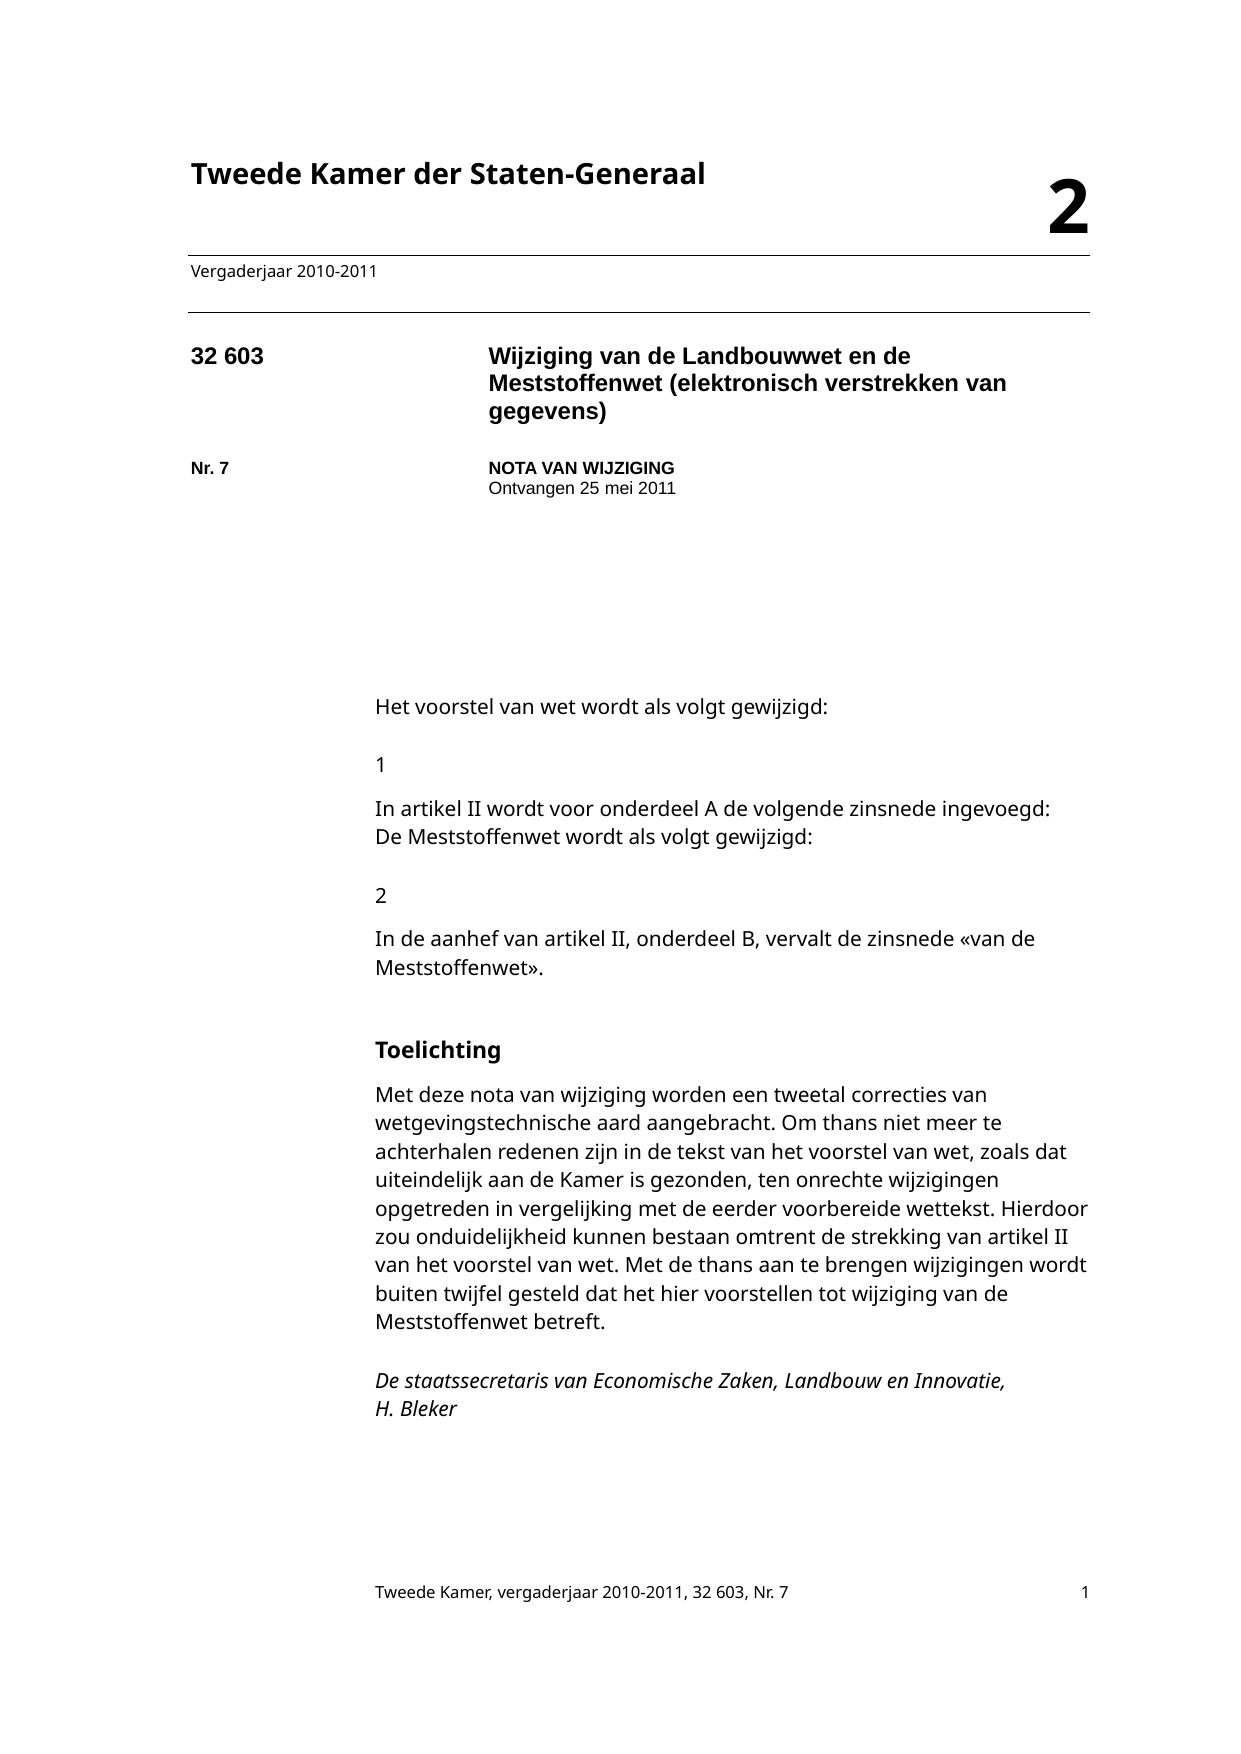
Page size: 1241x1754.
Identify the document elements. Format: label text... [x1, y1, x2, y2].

text 1 [375, 751, 1090, 779]
table_cell Vergaderjaar 2010-2011 [188, 256, 485, 312]
table_header 2 [910, 150, 1090, 255]
subtitle Toelichting [375, 1034, 1090, 1065]
text 2 [375, 881, 1090, 909]
text Met deze nota van wijziging worden een tweetal correcties van wetgevingstechnische aard aangebracht. Om thans niet meer te achterhalen redenen zijn in de tekst van het voorstel van wet, zoals dat uiteindelijk aan de Kamer is gezonden, ten onrechte wijzigingen opgetreden in vergelijking met de eerder voorbereide wettekst. Hierdoor zou onduidelijkheid kunnen bestaan omtrent de strekking van artikel II van het voorstel van wet. Met de thans aan te brengen wijzigingen wordt buiten twijfel gesteld dat het hier voorstellen tot wijziging van de Meststoffenwet betreft. [375, 1080, 1090, 1336]
table_cell 32 603 [188, 339, 485, 454]
table_cell [188, 313, 485, 339]
table_cell Wijziging van de Landbouwwet en de Meststoffenwet (elektronisch verstrekken van gegevens) [485, 339, 1090, 454]
table_header Tweede Kamer der Staten-Generaal [188, 150, 909, 255]
text In artikel II wordt voor onderdeel A de volgende zinsnede ingevoegd: [375, 794, 1090, 822]
table_cell [485, 313, 1090, 339]
text Het voorstel van wet wordt als volgt gewijzigd: [375, 692, 1090, 721]
table_cell Nr. 7 [188, 455, 485, 573]
text H. Bleker [375, 1394, 1090, 1423]
text In de aanhef van artikel II, onderdeel B, vervalt de zinsnede «van de Meststoffenwet». [375, 924, 1090, 981]
text De staatssecretaris van Economische Zaken, Landbouw en Innovatie, [375, 1366, 1090, 1394]
table_cell [485, 256, 1090, 312]
table_cell NOTA VAN WIJZIGING Ontvangen 25 mei 2011 [485, 455, 1090, 573]
text De Meststoffenwet wordt als volgt gewijzigd: [375, 822, 1090, 851]
